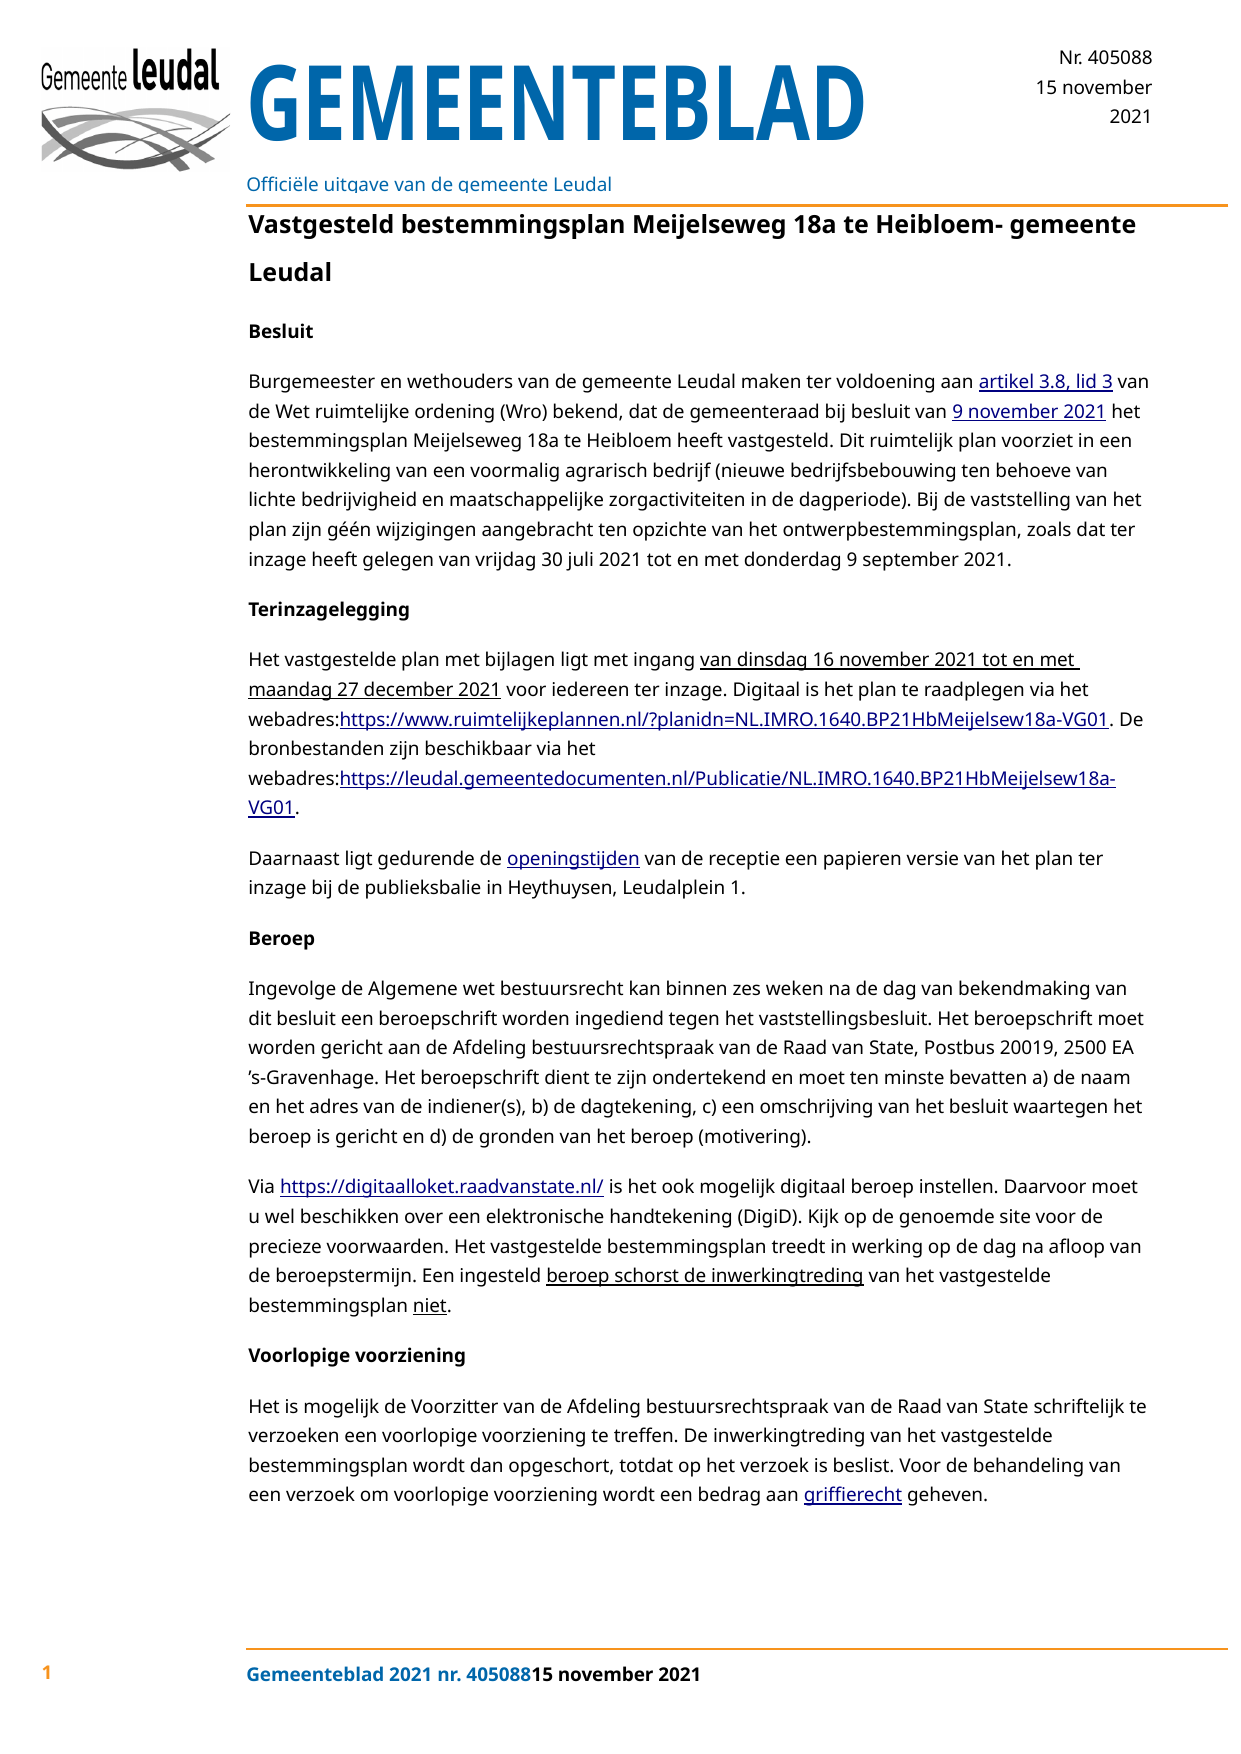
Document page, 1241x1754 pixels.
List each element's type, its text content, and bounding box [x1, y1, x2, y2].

text Terinzagelegging [248, 596, 1152, 622]
text Burgemeester en wethouders van de gemeente Leudal maken ter voldoening aan artikel 3.8, lid 3 van de Wet ruimtelijke ordening (Wro) bekend, dat de gemeenteraad bij besluit van 9 november 2021 het bestemmingsplan Meijelseweg 18a te Heibloem heeft vastgesteld. Dit ruimtelijk plan voorziet in een herontwikkeling van een voormalig agrarisch bedrijf (nieuwe bedrijfsbebouwing ten behoeve van lichte bedrijvigheid en maatschappelijke zorgactiviteiten in de dagperiode). Bij de vaststelling van het plan zijn géén wijzigingen aangebracht ten opzichte van het ontwerpbestemmingsplan, zoals dat ter inzage heeft gelegen van vrijdag 30 juli 2021 tot en met donderdag 9 september 2021. [248, 368, 1152, 572]
text Vastgesteld bestemmingsplan Meijelseweg 18a te Heibloem- gemeente Leudal [248, 207, 1152, 288]
text Daarnaast ligt gedurende de openingstijden van de receptie een papieren versie van het plan ter inzage bij de publieksbalie in Heythuysen, Leudalplein 1. [248, 845, 1152, 900]
picture [41, 47, 231, 172]
text Ingevolge de Algemene wet bestuursrecht kan binnen zes weken na de dag van bekendmaking van dit besluit een beroepschrift worden ingediend tegen het vaststellingsbesluit. Het beroepschrift moet worden gericht aan de Afdeling bestuursrechtspraak van de Raad van State, Postbus 20019, 2500 EA ’s-Gravenhage. Het beroepschrift dient te zijn ondertekend en moet ten minste bevatten a) de naam en het adres van de indiener(s), b) de dagtekening, c) een omschrijving van het besluit waartegen het beroep is gericht en d) de gronden van het beroep (motivering). [248, 975, 1152, 1149]
text Via https://digitaalloket.raadvanstate.nl/ is het ook mogelijk digitaal beroep instellen. Daarvoor moet u wel beschikken over een elektronische handtekening (DigiD). Kijk op de genoemde site voor de precieze voorwaarden. Het vastgestelde bestemmingsplan treedt in werking op de dag na afloop van de beroepstermijn. Een ingesteld beroep schorst de inwerkingtreding van het vastgestelde bestemmingsplan niet. [248, 1174, 1152, 1318]
text Voorlopige voorziening [248, 1342, 1152, 1368]
text Beroep [248, 925, 1152, 951]
text Besluit [248, 318, 1152, 344]
text Het vastgestelde plan met bijlagen ligt met ingang van dinsdag 16 november 2021 tot en met maandag 27 december 2021 voor iedereen ter inzage. Digitaal is het plan te raadplegen via het webadres:https://www.ruimtelijkeplannen.nl/?planidn=NL.IMRO.1640.BP21HbMeijelsew18a-VG01. De bronbestanden zijn beschikbaar via het webadres:https://leudal.gemeentedocumenten.nl/Publicatie/NL.IMRO.1640.BP21HbMeijelsew18a-VG01. [248, 647, 1152, 820]
text Het is mogelijk de Voorzitter van de Afdeling bestuursrechtspraak van de Raad van State schriftelijk te verzoeken een voorlopige voorziening te treffen. De inwerkingtreding van het vastgestelde bestemmingsplan wordt dan opgeschort, totdat op het verzoek is beslist. Voor de behandeling van een verzoek om voorlopige voorziening wordt een bedrag aan griffierecht geheven. [248, 1393, 1152, 1507]
